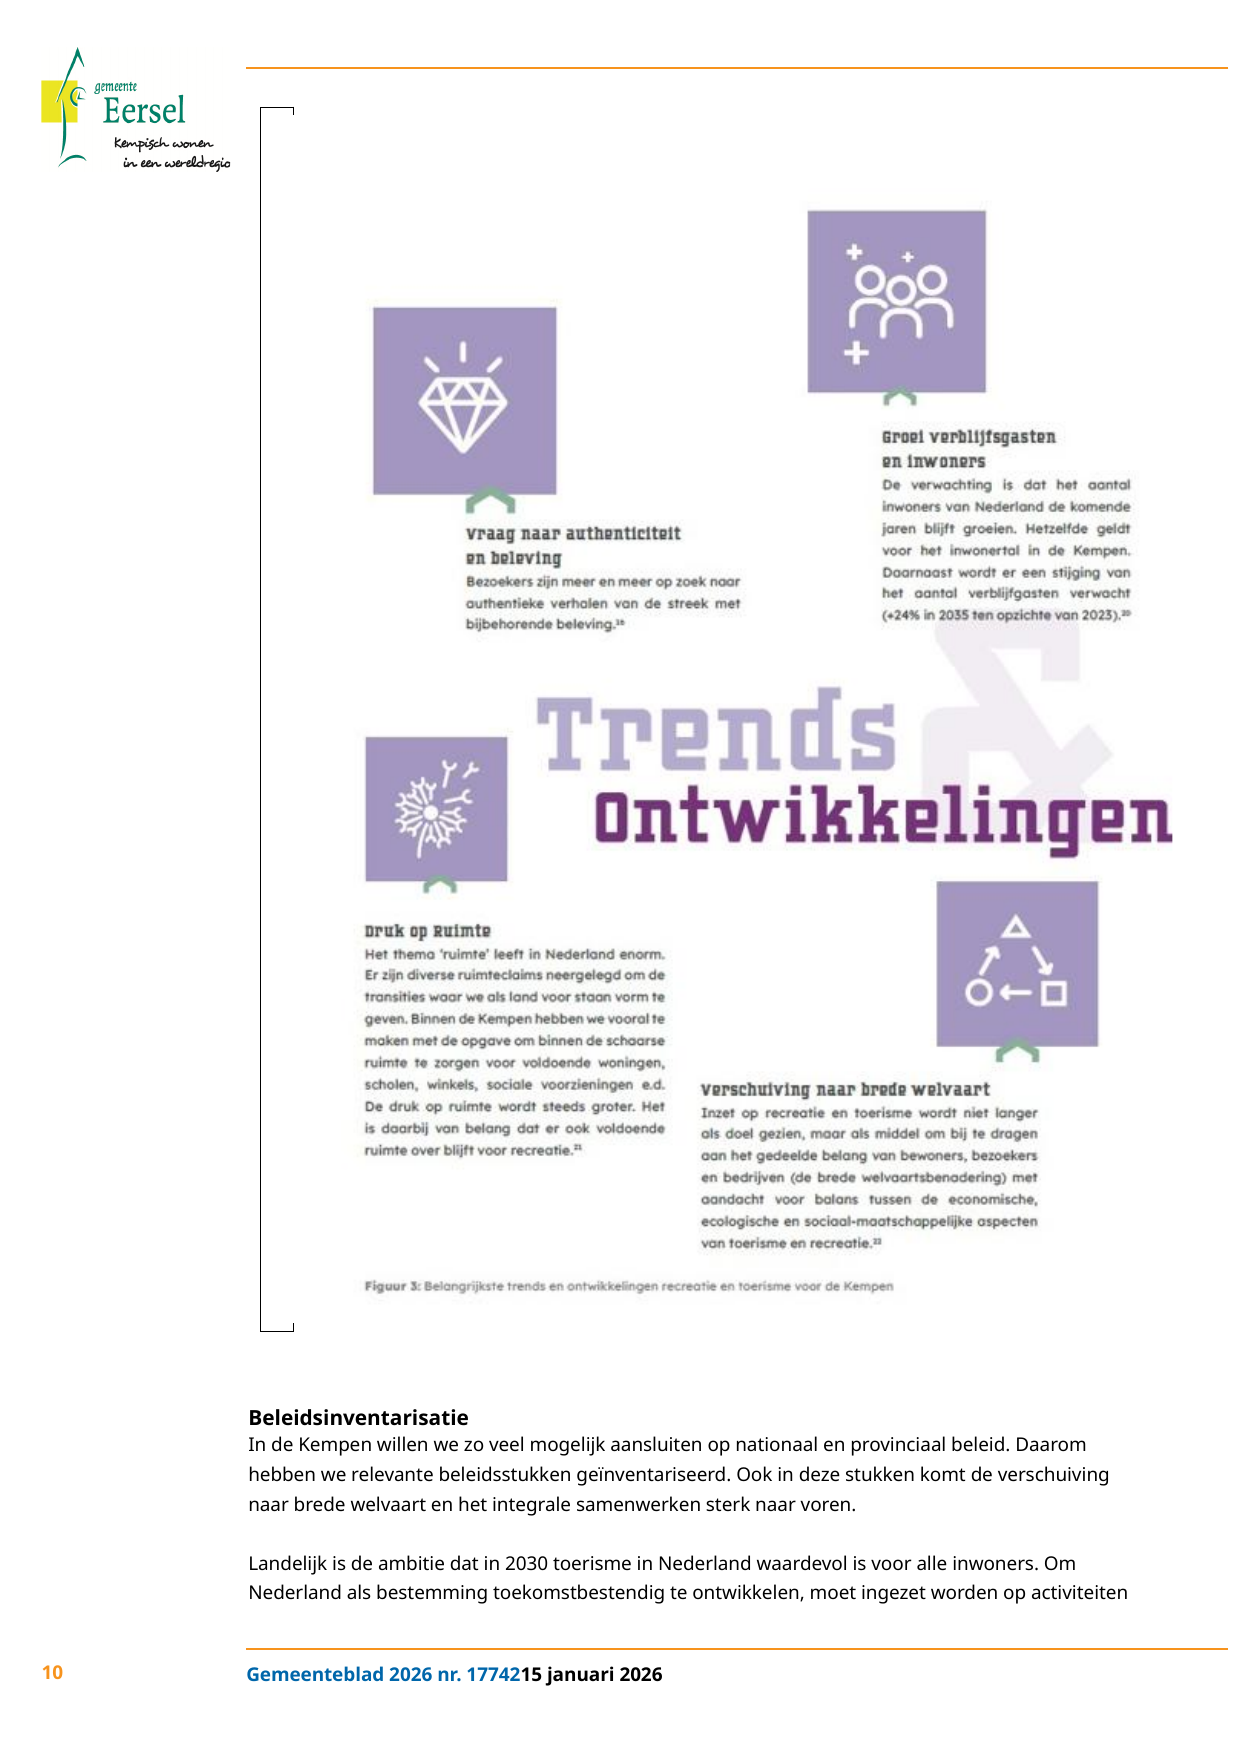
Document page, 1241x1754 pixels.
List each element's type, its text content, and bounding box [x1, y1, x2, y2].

picture [41, 47, 231, 172]
text Landelijk is de ambitie dat in 2030 toerisme in Nederland waardevol is voor alle inwoners. Om Nederland als bestemming toekomstbestendig te ontwikkelen, moet ingezet worden op activiteiten [248, 1550, 1152, 1605]
picture [268, 115, 1173, 1323]
text In de Kempen willen we zo veel mogelijk aansluiten op nationaal en provinciaal beleid. Daarom hebben we relevante beleidsstukken geïnventariseerd. Ook in deze stukken komt de verschuiving naar brede welvaart en het integrale samenwerken sterk naar voren. [248, 1432, 1152, 1517]
text Beleidsinventarisatie [248, 1403, 1152, 1432]
